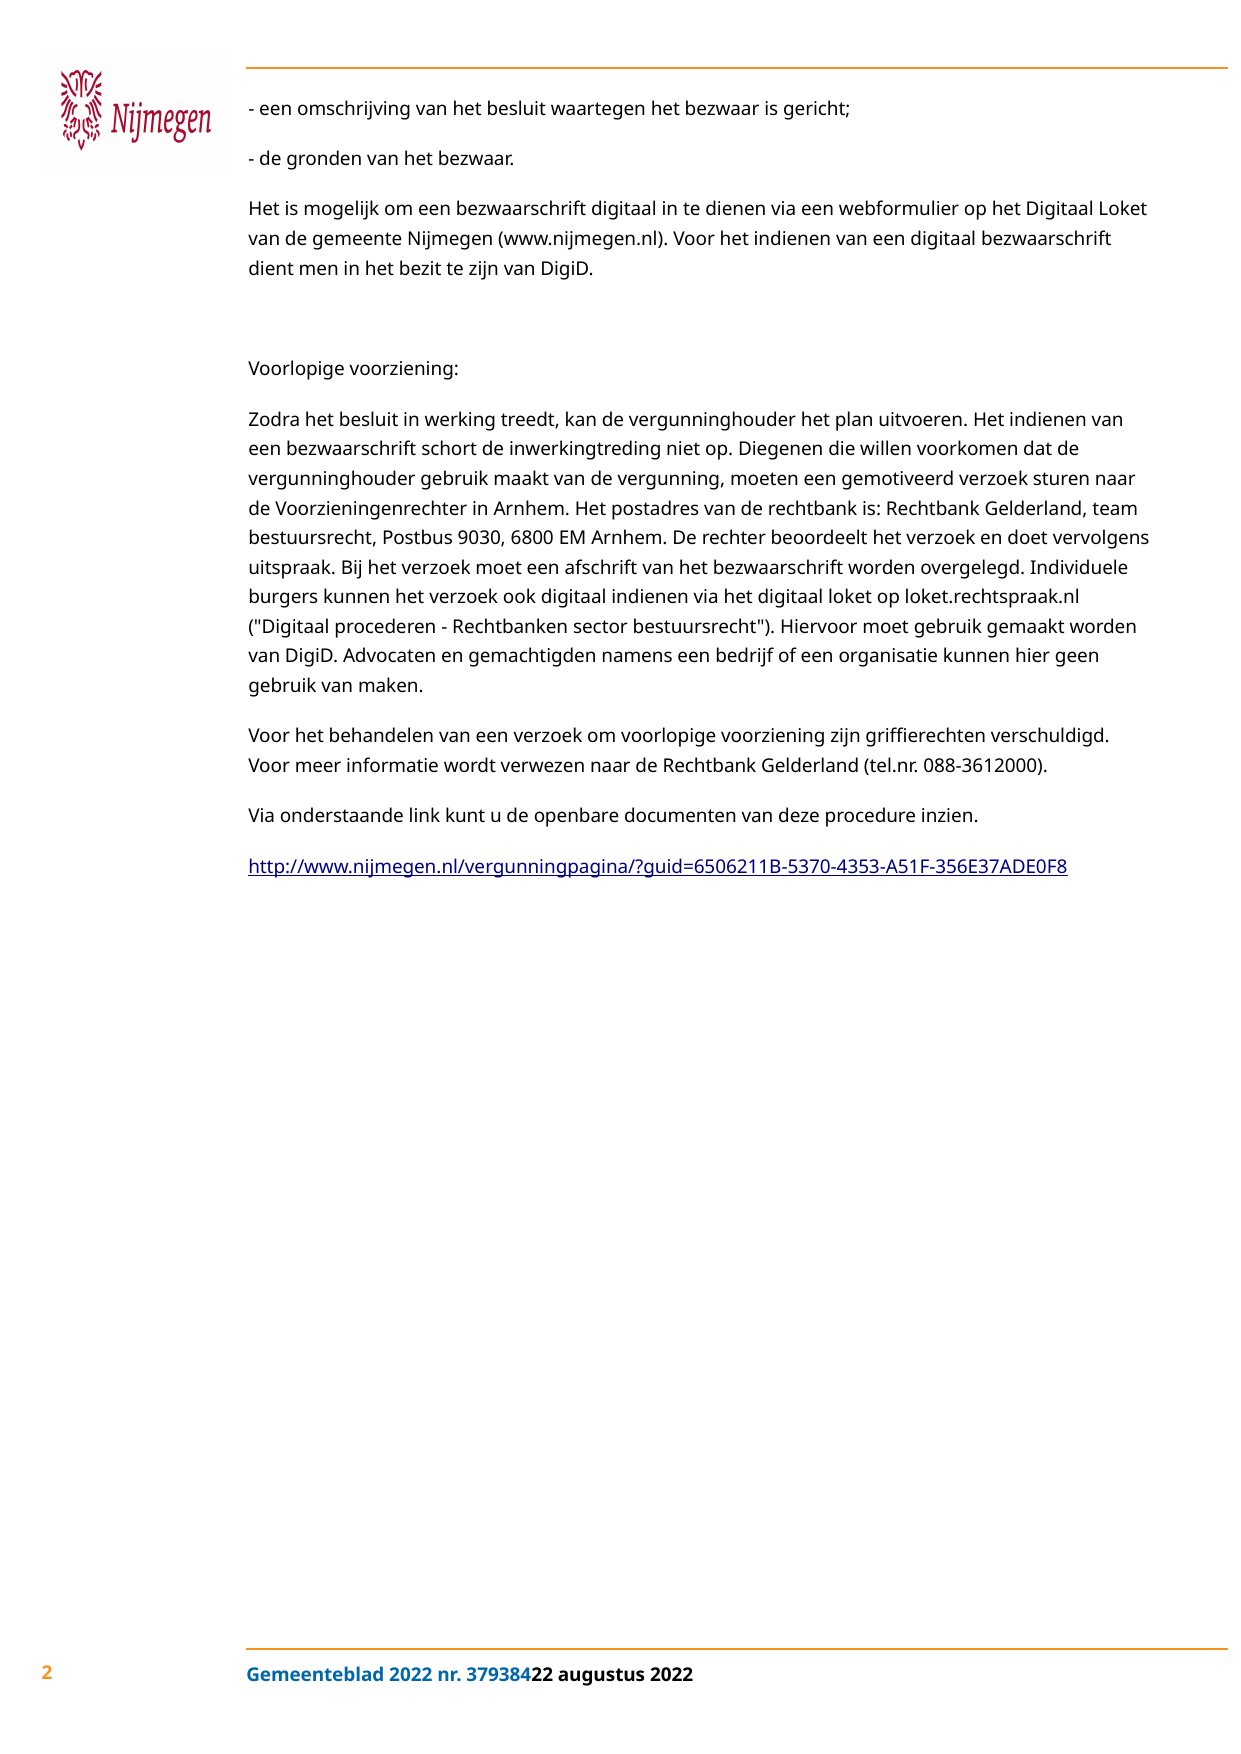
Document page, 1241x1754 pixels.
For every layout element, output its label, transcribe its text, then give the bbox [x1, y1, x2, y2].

picture [41, 47, 231, 172]
text Voorlopige voorziening: [248, 356, 1152, 381]
text Zodra het besluit in werking treedt, kan de vergunninghouder het plan uitvoeren. Het indienen van een bezwaarschrift schort de inwerkingtreding niet op. Diegenen die willen voorkomen dat de vergunninghouder gebruik maakt van de vergunning, moeten een gemotiveerd verzoek sturen naar de Voorzieningenrechter in Arnhem. Het postadres van de rechtbank is: Rechtbank Gelderland, team bestuursrecht, Postbus 9030, 6800 EM Arnhem. De rechter beoordeelt het verzoek en doet vervolgens uitspraak. Bij het verzoek moet een afschrift van het bezwaarschrift worden overgelegd. Individuele burgers kunnen het verzoek ook digitaal indienen via het digitaal loket op loket.rechtspraak.nl ("Digitaal procederen - Rechtbanken sector bestuursrecht"). Hiervoor moet gebruik gemaakt worden van DigiD. Advocaten en gemachtigden namens een bedrijf of een organisatie kunnen hier geen gebruik van maken. [248, 406, 1152, 698]
text Voor het behandelen van een verzoek om voorlopige voorziening zijn griffierechten verschuldigd. Voor meer informatie wordt verwezen naar de Rechtbank Gelderland (tel.nr. 088-3612000). [248, 723, 1152, 778]
text http://www.nijmegen.nl/vergunningpagina/?guid=6506211B-5370-4353-A51F-356E37ADE0F8 [248, 853, 1152, 879]
text - een omschrijving van het besluit waartegen het bezwaar is gericht; [248, 95, 1152, 121]
text Het is mogelijk om een bezwaarschrift digitaal in te dienen via een webformulier op het Digitaal Loket van de gemeente Nijmegen (www.nijmegen.nl). Voor het indienen van een digitaal bezwaarschrift dient men in het bezit te zijn van DigiD. [248, 196, 1152, 281]
text Via onderstaande link kunt u de openbare documenten van deze procedure inzien. [248, 803, 1152, 828]
text - de gronden van het bezwaar. [248, 145, 1152, 171]
